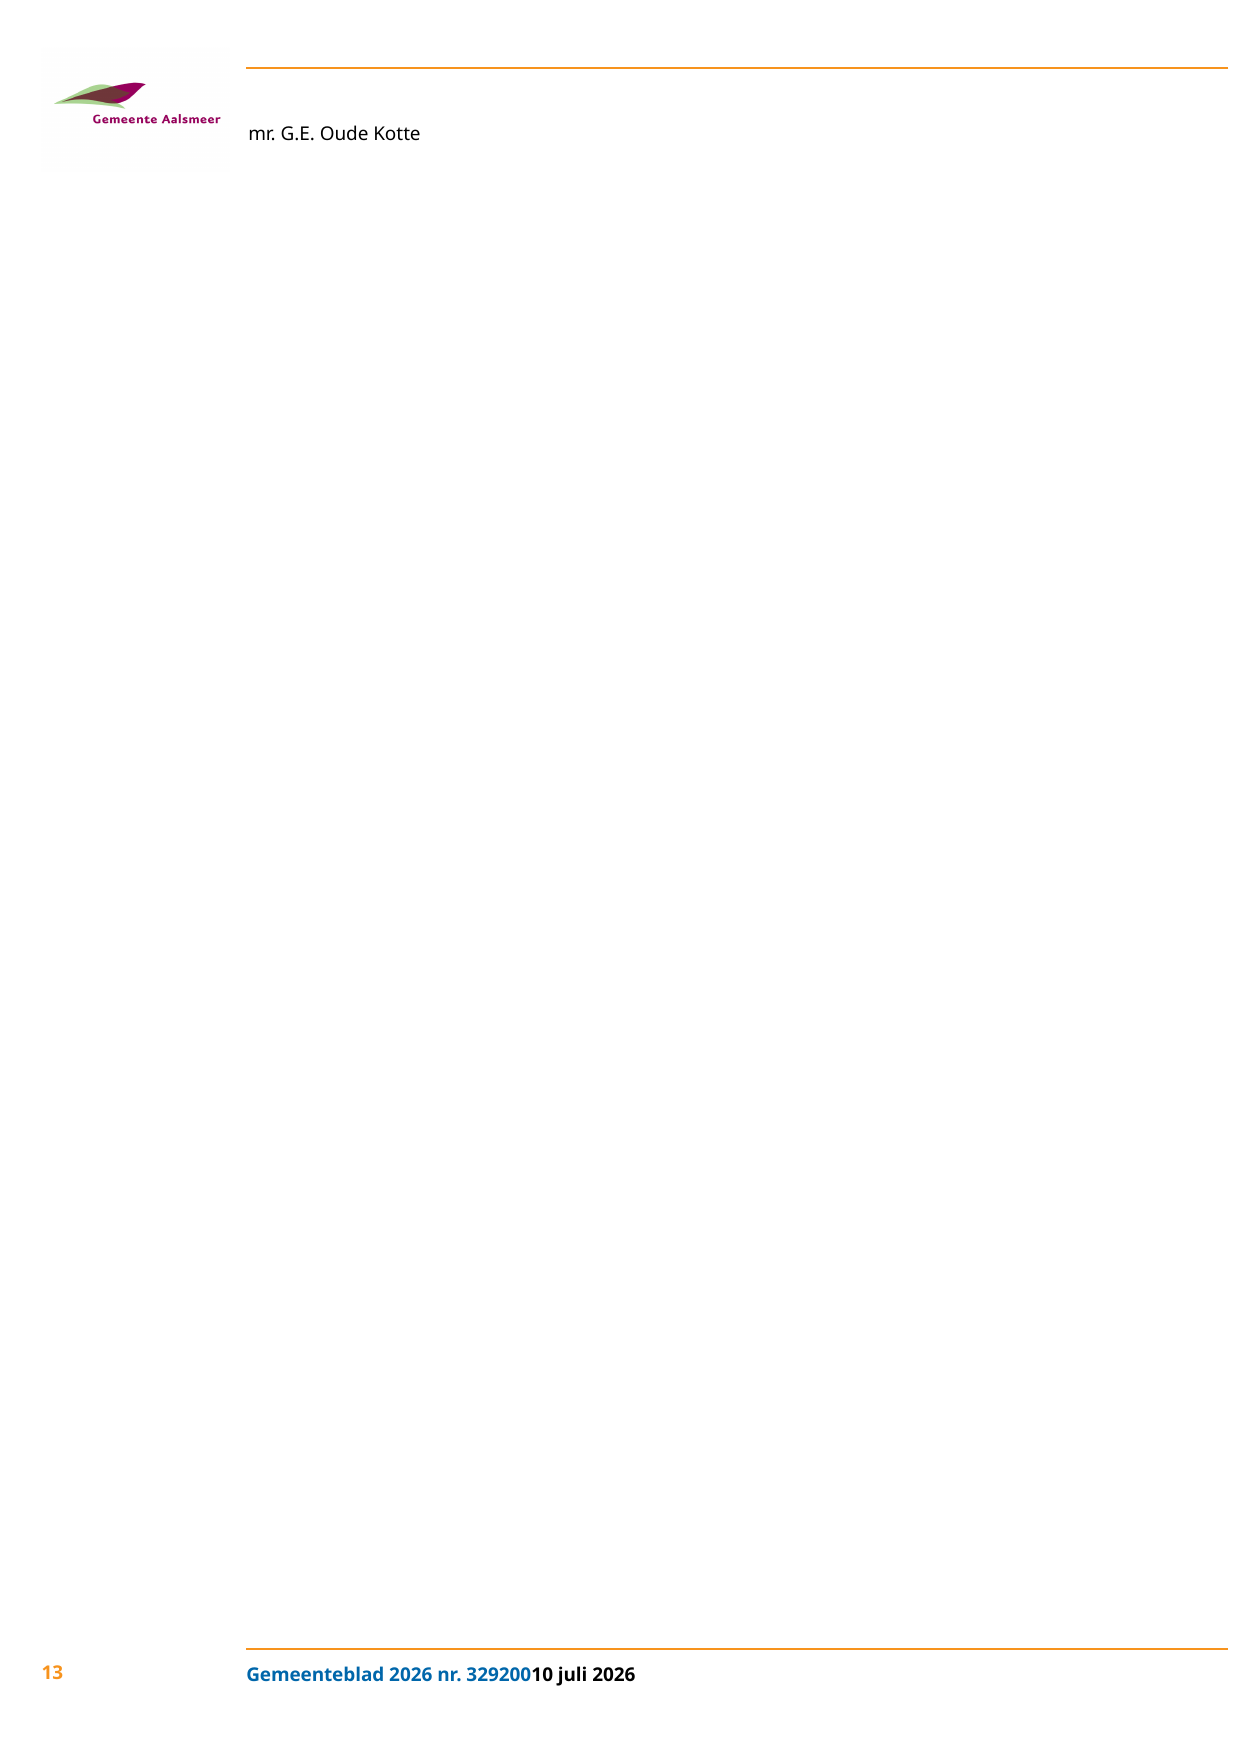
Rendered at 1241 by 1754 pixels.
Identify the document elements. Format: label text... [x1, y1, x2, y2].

picture [41, 47, 231, 172]
text mr. G.E. Oude Kotte [248, 121, 1152, 146]
